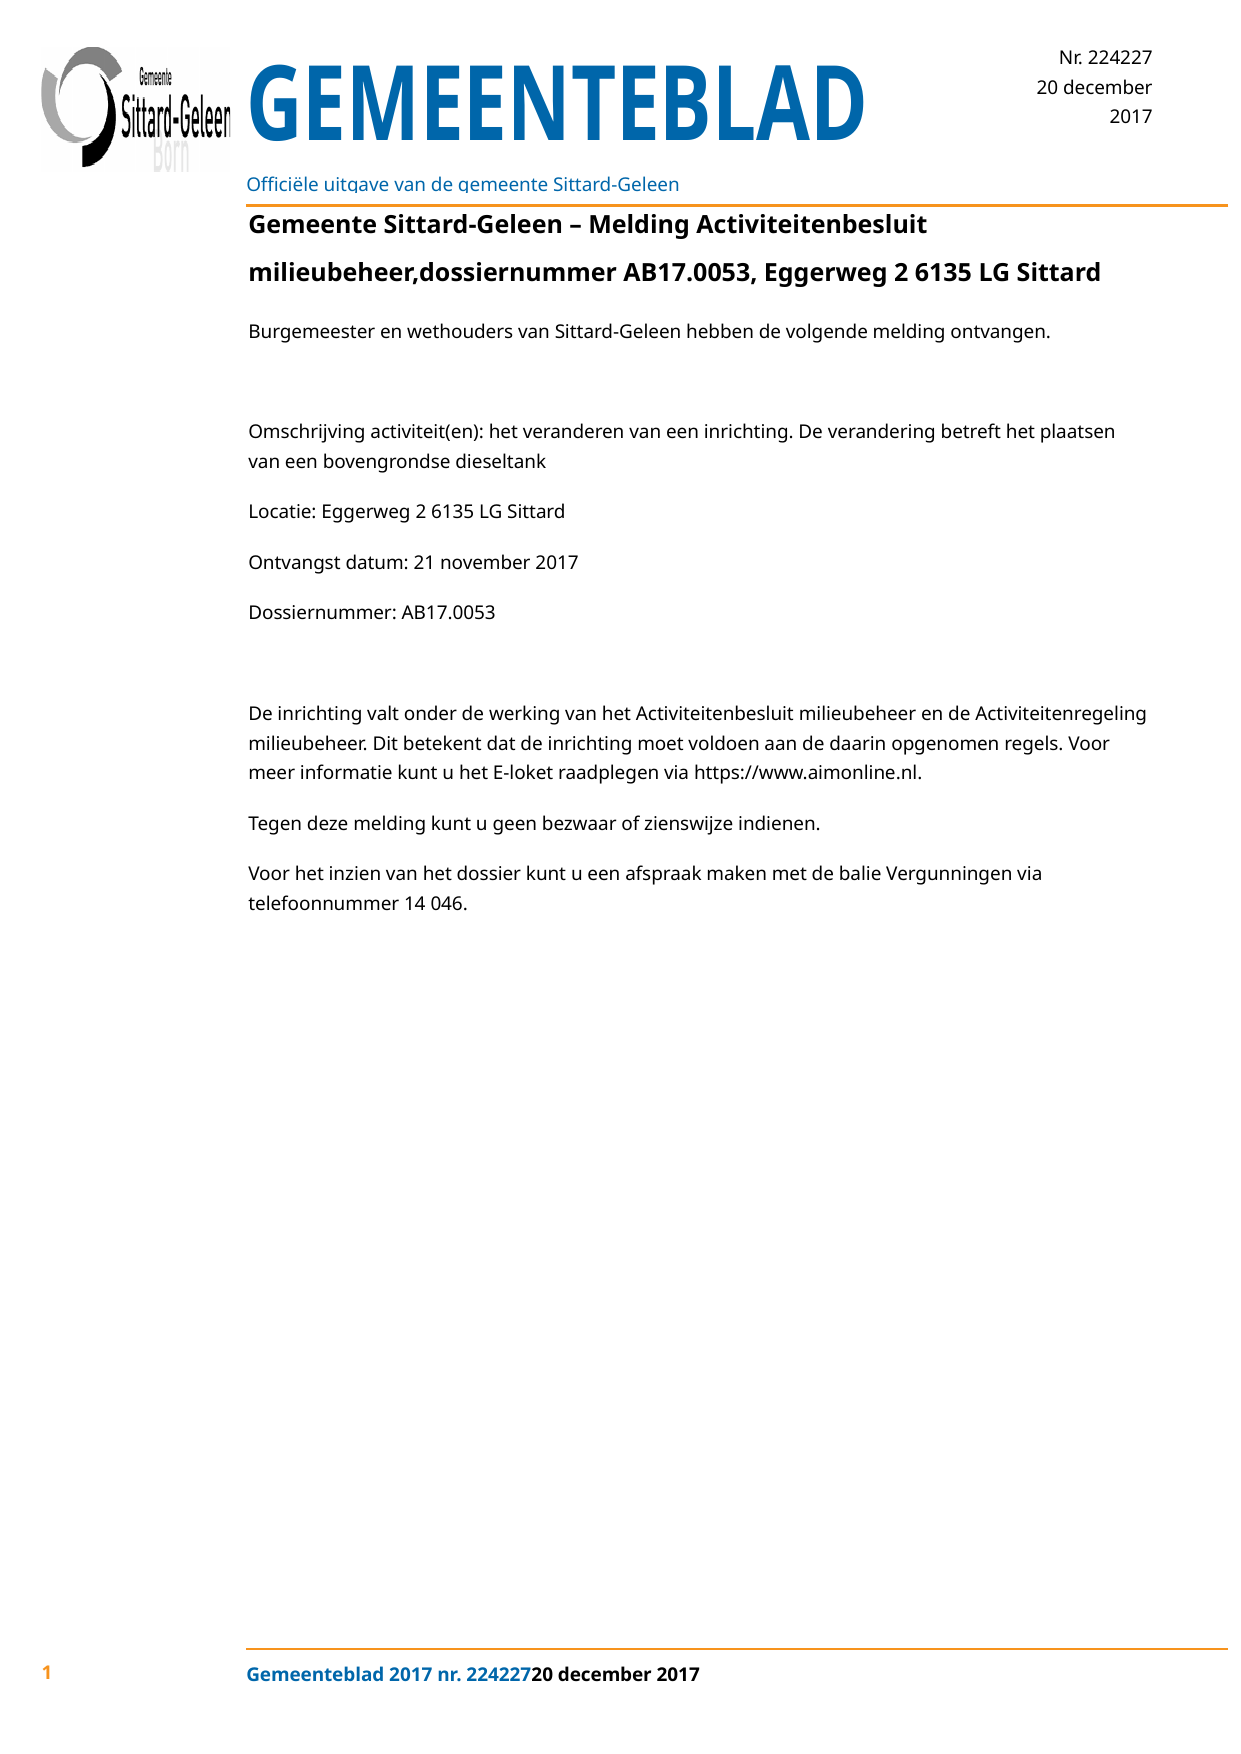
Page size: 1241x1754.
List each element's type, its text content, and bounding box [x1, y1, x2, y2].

text Voor het inzien van het dossier kunt u een afspraak maken met de balie Vergunningen via telefoonnummer 14 046. [248, 860, 1152, 916]
text Ontvangst datum: 21 november 2017 [248, 549, 1152, 575]
text Tegen deze melding kunt u geen bezwaar of zienswijze indienen. [248, 810, 1152, 836]
text Gemeente Sittard-Geleen – Melding Activiteitenbesluit milieubeheer,dossiernummer AB17.0053, Eggerweg 2 6135 LG Sittard [248, 207, 1152, 288]
text Locatie: Eggerweg 2 6135 LG Sittard [248, 499, 1152, 524]
text De inrichting valt onder de werking van het Activiteitenbesluit milieubeheer en de Activiteitenregeling milieubeheer. Dit betekent dat de inrichting moet voldoen aan de daarin opgenomen regels. Voor meer informatie kunt u het E-loket raadplegen via https://www.aimonline.nl. [248, 700, 1152, 785]
picture [41, 47, 231, 172]
text Dossiernummer: AB17.0053 [248, 599, 1152, 625]
text Omschrijving activiteit(en): het veranderen van een inrichting. De verandering betreft het plaatsen van een bovengrondse dieseltank [248, 419, 1152, 474]
text Burgemeester en wethouders van Sittard-Geleen hebben de volgende melding ontvangen. [248, 318, 1152, 344]
